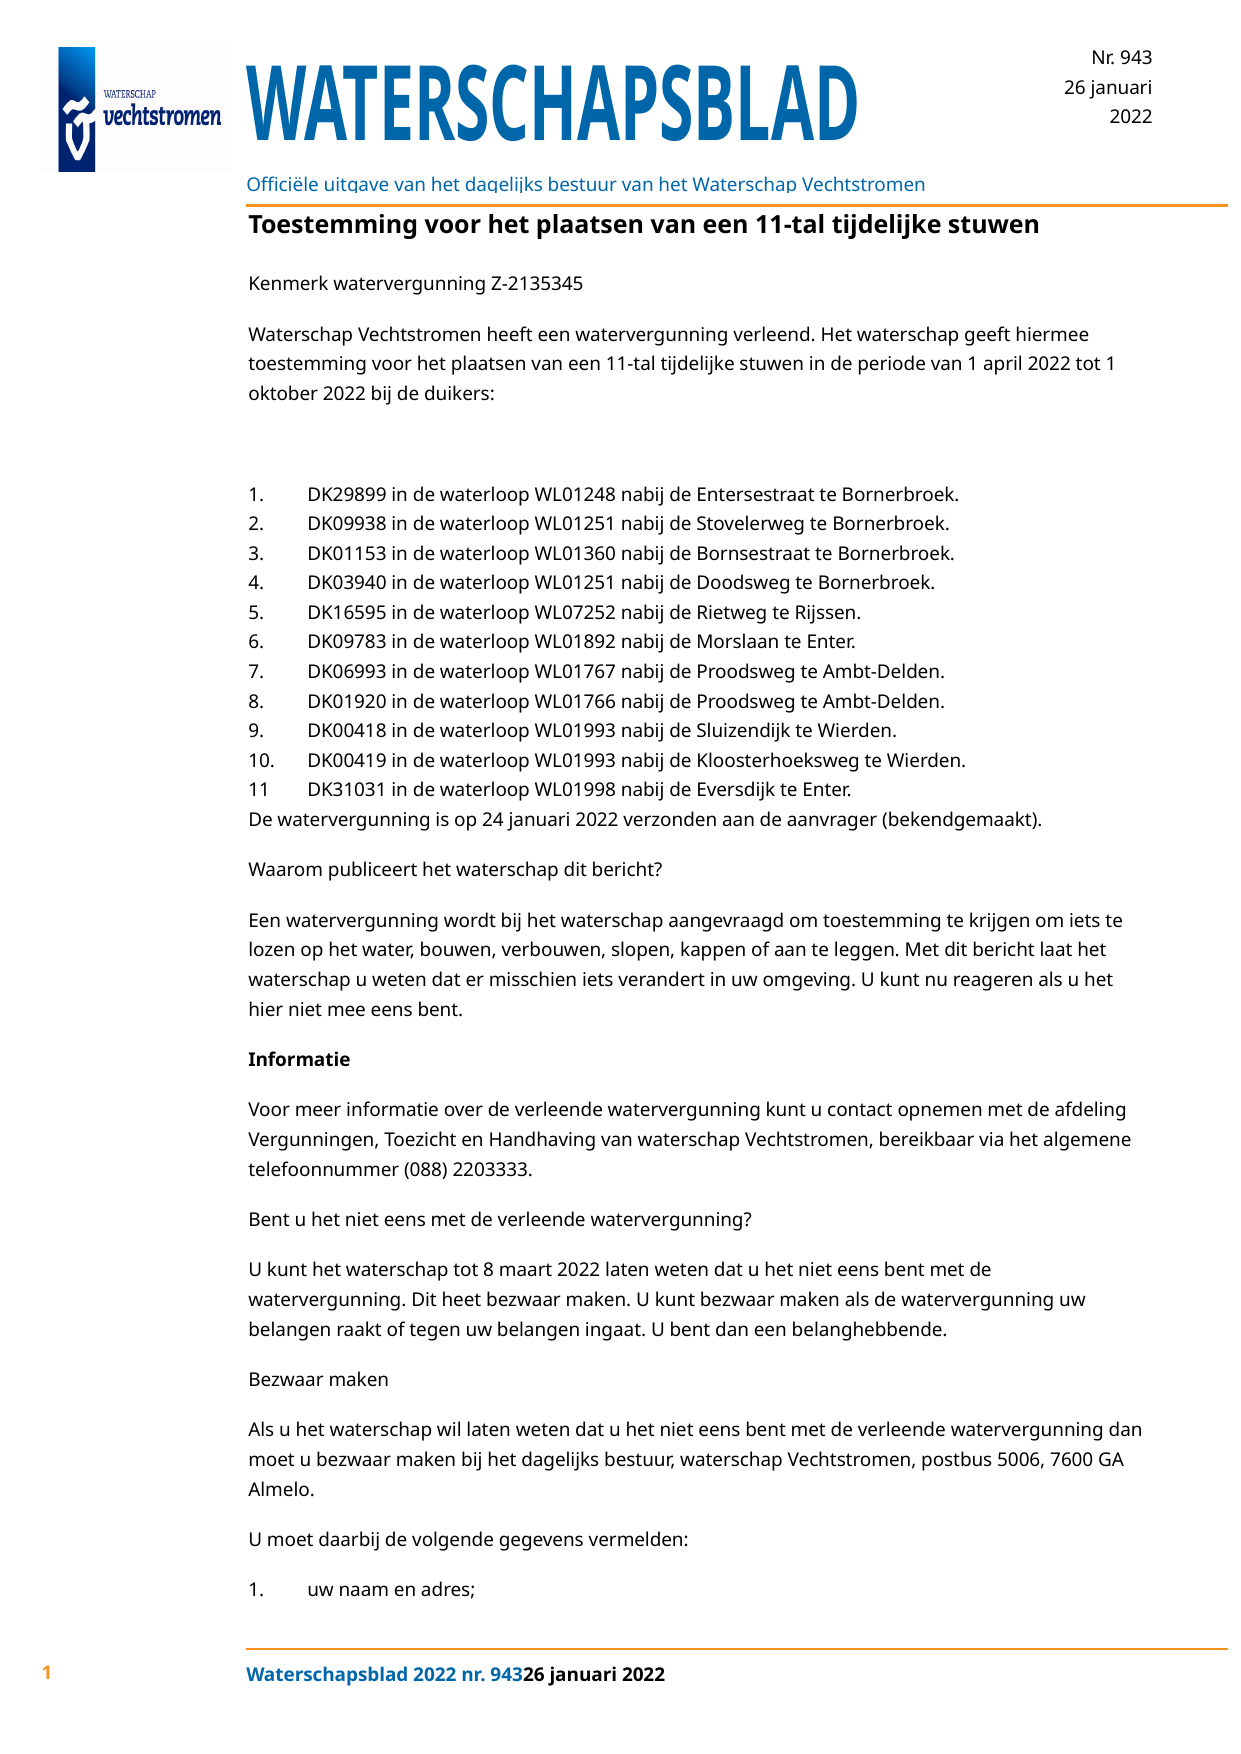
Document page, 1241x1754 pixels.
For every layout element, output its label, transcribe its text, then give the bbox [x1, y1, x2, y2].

list DK00419 in de waterloop WL01993 nabij de Kloosterhoeksweg te Wierden. [248, 747, 1152, 773]
list uw naam en adres; [248, 1577, 1152, 1602]
text Als u het waterschap wil laten weten dat u het niet eens bent met de verleende watervergunning dan moet u bezwaar maken bij het dagelijks bestuur, waterschap Vechtstromen, postbus 5006, 7600 GA Almelo. [248, 1417, 1152, 1501]
text Bent u het niet eens met de verleende watervergunning? [248, 1206, 1152, 1232]
list DK09938 in de waterloop WL01251 nabij de Stovelerweg te Bornerbroek. [248, 510, 1152, 536]
text Waarom publiceert het waterschap dit bericht? [248, 857, 1152, 882]
picture [41, 47, 231, 172]
list DK01920 in de waterloop WL01766 nabij de Proodsweg te Ambt-Delden. [248, 688, 1152, 713]
list DK16595 in de waterloop WL07252 nabij de Rietweg te Rijssen. [248, 599, 1152, 625]
text Toestemming voor het plaatsen van een 11-tal tijdelijke stuwen [248, 207, 1152, 241]
text Waterschap Vechtstromen heeft een watervergunning verleend. Het waterschap geeft hiermee toestemming voor het plaatsen van een 11-tal tijdelijke stuwen in de periode van 1 april 2022 tot 1 oktober 2022 bij de duikers: [248, 321, 1152, 406]
text De watervergunning is op 24 januari 2022 verzonden aan de aanvrager (bekendgemaakt). [248, 806, 1152, 832]
list DK00418 in de waterloop WL01993 nabij de Sluizendijk te Wierden. [248, 717, 1152, 743]
list DK31031 in de waterloop WL01998 nabij de Eversdijk te Enter. [248, 777, 1152, 802]
text U kunt het waterschap tot 8 maart 2022 laten weten dat u het niet eens bent met de watervergunning. Dit heet bezwaar maken. U kunt bezwaar maken als de watervergunning uw belangen raakt of tegen uw belangen ingaat. U bent dan een belanghebbende. [248, 1257, 1152, 1341]
list DK01153 in de waterloop WL01360 nabij de Bornsestraat te Bornerbroek. [248, 540, 1152, 566]
text Kenmerk watervergunning Z-2135345 [248, 270, 1152, 296]
list DK06993 in de waterloop WL01767 nabij de Proodsweg te Ambt-Delden. [248, 658, 1152, 684]
text Informatie [248, 1046, 1152, 1072]
list DK09783 in de waterloop WL01892 nabij de Morslaan te Enter. [248, 629, 1152, 654]
text Bezwaar maken [248, 1366, 1152, 1392]
list DK03940 in de waterloop WL01251 nabij de Doodsweg te Bornerbroek. [248, 569, 1152, 595]
text U moet daarbij de volgende gegevens vermelden: [248, 1526, 1152, 1552]
text Voor meer informatie over de verleende watervergunning kunt u contact opnemen met de afdeling Vergunningen, Toezicht en Handhaving van waterschap Vechtstromen, bereikbaar via het algemene telefoonnummer (088) 2203333. [248, 1097, 1152, 1181]
list DK29899 in de waterloop WL01248 nabij de Entersestraat te Bornerbroek. [248, 481, 1152, 506]
text Een watervergunning wordt bij het waterschap aangevraagd om toestemming te krijgen om iets te lozen op het water, bouwen, verbouwen, slopen, kappen of aan te leggen. Met dit bericht laat het waterschap u weten dat er misschien iets verandert in uw omgeving. U kunt nu reageren als u het hier niet mee eens bent. [248, 907, 1152, 1021]
